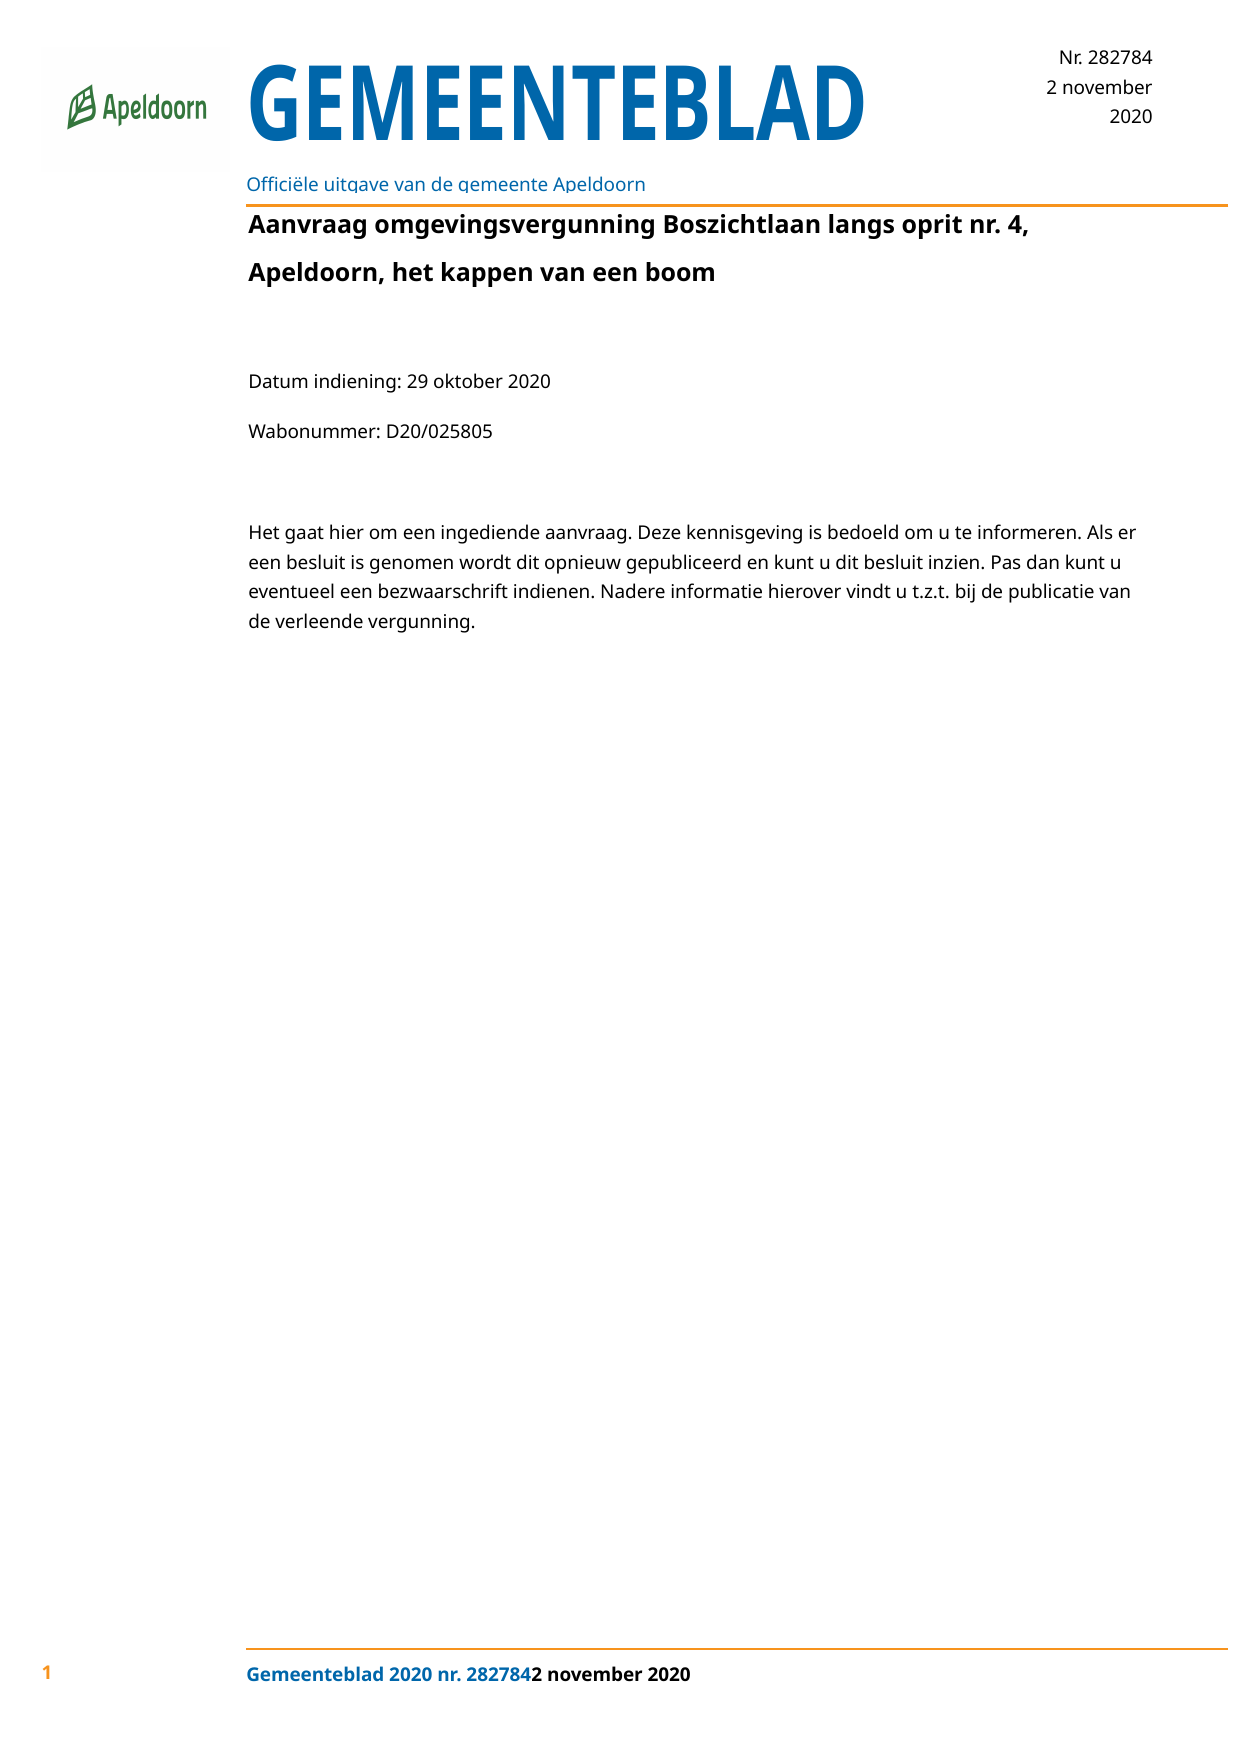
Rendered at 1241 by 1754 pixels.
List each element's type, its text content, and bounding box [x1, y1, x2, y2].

text Aanvraag omgevingsvergunning Boszichtlaan langs oprit nr. 4, Apeldoorn, het kappen van een boom [248, 207, 1152, 288]
text Datum indiening: 29 oktober 2020 [248, 368, 1152, 394]
picture [41, 47, 231, 172]
text Wabonummer: D20/025805 [248, 419, 1152, 444]
text Het gaat hier om een ingediende aanvraag. Deze kennisgeving is bedoeld om u te informeren. Als er een besluit is genomen wordt dit opnieuw gepubliceerd en kunt u dit besluit inzien. Pas dan kunt u eventueel een bezwaarschrift indienen. Nadere informatie hierover vindt u t.z.t. bij de publicatie van de verleende vergunning. [248, 519, 1152, 634]
